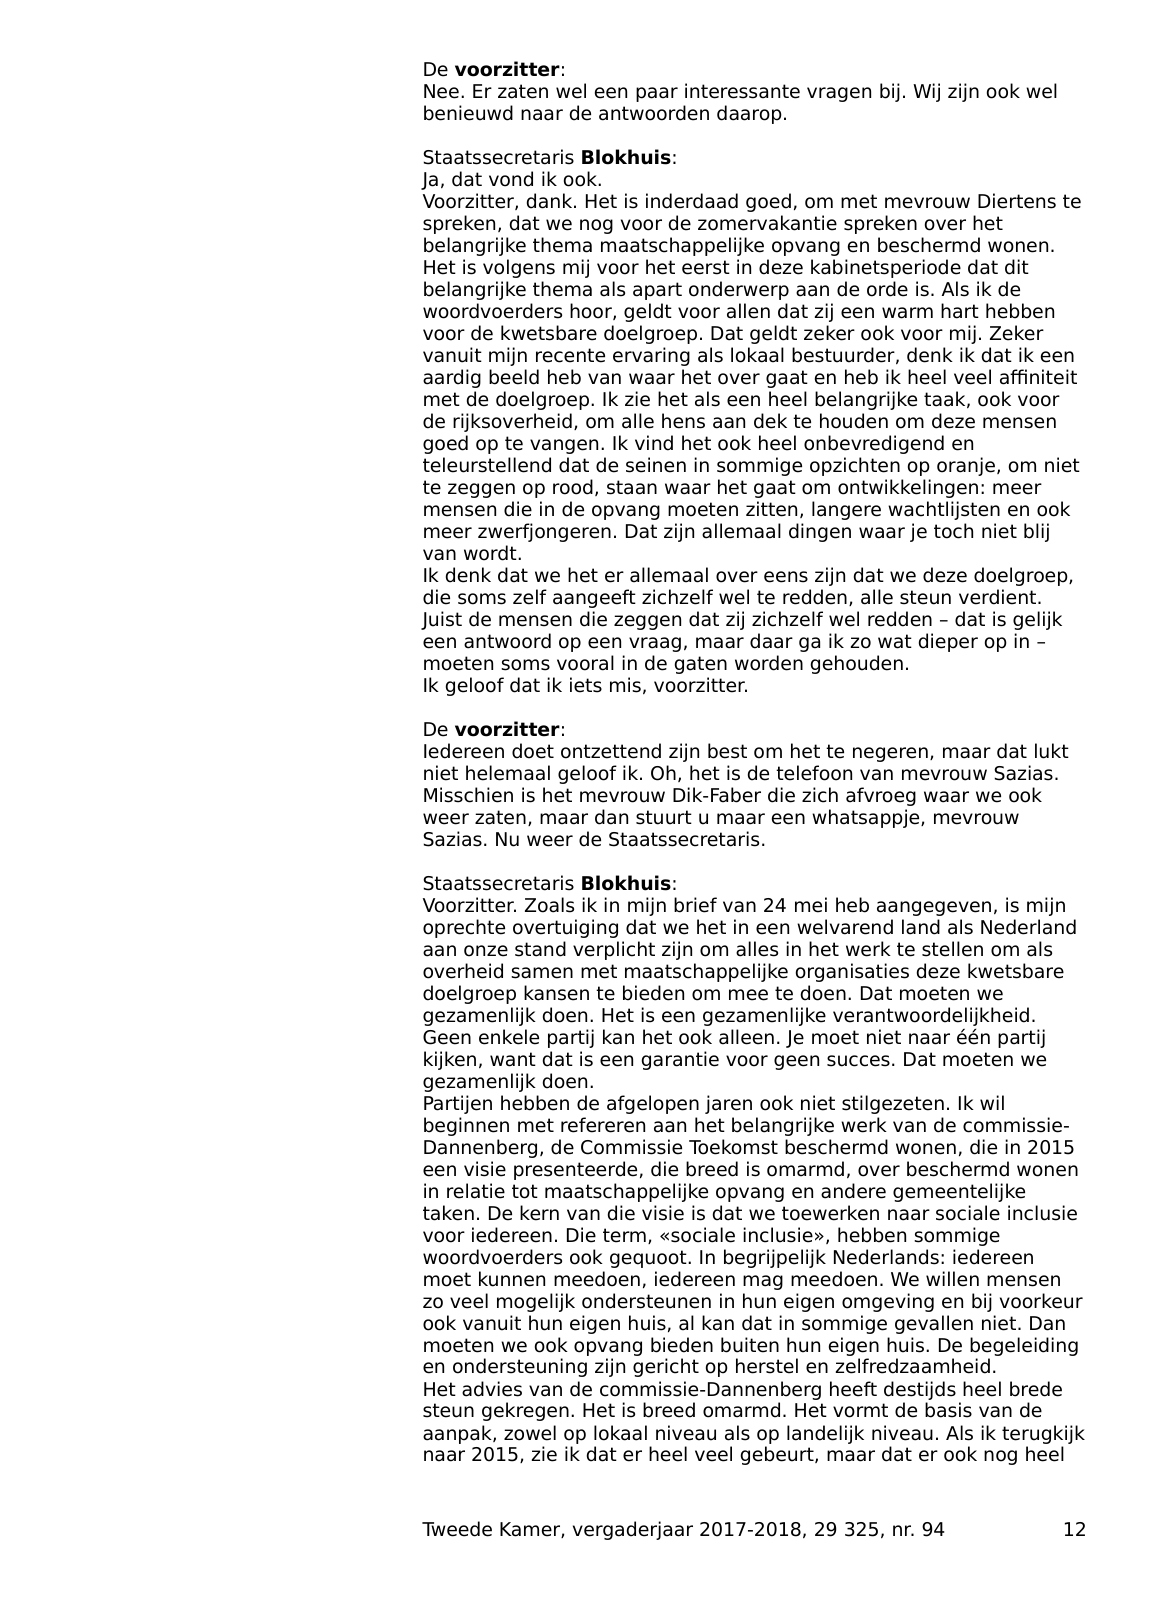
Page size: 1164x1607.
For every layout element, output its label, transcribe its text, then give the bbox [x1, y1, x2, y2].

text Staatssecretaris Blokhuis: [422, 147, 1087, 169]
text Voorzitter. Zoals ik in mijn brief van 24 mei heb aangegeven, is mijn oprechte overtuiging dat we het in een welvarend land als Nederland aan onze stand verplicht zijn om alles in het werk te stellen om als overheid samen met maatschappelijke organisaties deze kwetsbare doelgroep kansen te bieden om mee te doen. Dat moeten we gezamenlijk doen. Het is een gezamenlijke verantwoordelijkheid. Geen enkele partij kan het ook alleen. Je moet niet naar één partij kijken, want dat is een garantie voor geen succes. Dat moeten we gezamenlijk doen. [422, 895, 1087, 1093]
text Staatssecretaris Blokhuis: [422, 873, 1087, 895]
text Ik denk dat we het er allemaal over eens zijn dat we deze doelgroep, die soms zelf aangeeft zichzelf wel te redden, alle steun verdient. Juist de mensen die zeggen dat zij zichzelf wel redden – dat is gelijk een antwoord op een vraag, maar daar ga ik zo wat dieper op in – moeten soms vooral in de gaten worden gehouden. [422, 565, 1087, 675]
text Nee. Er zaten wel een paar interessante vragen bij. Wij zijn ook wel benieuwd naar de antwoorden daarop. [422, 81, 1087, 125]
text De voorzitter: [422, 59, 1087, 81]
text De voorzitter: [422, 719, 1087, 741]
text Partijen hebben de afgelopen jaren ook niet stilgezeten. Ik wil beginnen met refereren aan het belangrijke werk van de commissie-Dannenberg, de Commissie Toekomst beschermd wonen, die in 2015 een visie presenteerde, die breed is omarmd, over beschermd wonen in relatie tot maatschappelijke opvang en andere gemeentelijke taken. De kern van die visie is dat we toewerken naar sociale inclusie voor iedereen. Die term, «sociale inclusie», hebben sommige woordvoerders ook gequoot. In begrijpelijk Nederlands: iedereen moet kunnen meedoen, iedereen mag meedoen. We willen mensen zo veel mogelijk ondersteunen in hun eigen omgeving en bij voorkeur ook vanuit hun eigen huis, al kan dat in sommige gevallen niet. Dan moeten we ook opvang bieden buiten hun eigen huis. De begeleiding en ondersteuning zijn gericht op herstel en zelfredzaamheid. [422, 1093, 1087, 1378]
text Iedereen doet ontzettend zijn best om het te negeren, maar dat lukt niet helemaal geloof ik. Oh, het is de telefoon van mevrouw Sazias. Misschien is het mevrouw Dik-Faber die zich afvroeg waar we ook weer zaten, maar dan stuurt u maar een whatsappje, mevrouw Sazias. Nu weer de Staatssecretaris. [422, 741, 1087, 851]
text Voorzitter, dank. Het is inderdaad goed, om met mevrouw Diertens te spreken, dat we nog voor de zomervakantie spreken over het belangrijke thema maatschappelijke opvang en beschermd wonen. Het is volgens mij voor het eerst in deze kabinetsperiode dat dit belangrijke thema als apart onderwerp aan de orde is. Als ik de woordvoerders hoor, geldt voor allen dat zij een warm hart hebben voor de kwetsbare doelgroep. Dat geldt zeker ook voor mij. Zeker vanuit mijn recente ervaring als lokaal bestuurder, denk ik dat ik een aardig beeld heb van waar het over gaat en heb ik heel veel affiniteit met de doelgroep. Ik zie het als een heel belangrijke taak, ook voor de rijksoverheid, om alle hens aan dek te houden om deze mensen goed op te vangen. Ik vind het ook heel onbevredigend en teleurstellend dat de seinen in sommige opzichten op oranje, om niet te zeggen op rood, staan waar het gaat om ontwikkelingen: meer mensen die in de opvang moeten zitten, langere wachtlijsten en ook meer zwerfjongeren. Dat zijn allemaal dingen waar je toch niet blij van wordt. [422, 191, 1087, 565]
text Ik geloof dat ik iets mis, voorzitter. [422, 675, 1087, 697]
text Het advies van de commissie-Dannenberg heeft destijds heel brede steun gekregen. Het is breed omarmd. Het vormt de basis van de aanpak, zowel op lokaal niveau als op landelijk niveau. Als ik terugkijk naar 2015, zie ik dat er heel veel gebeurt, maar dat er ook nog heel [422, 1378, 1087, 1466]
text Ja, dat vond ik ook. [422, 169, 1087, 191]
